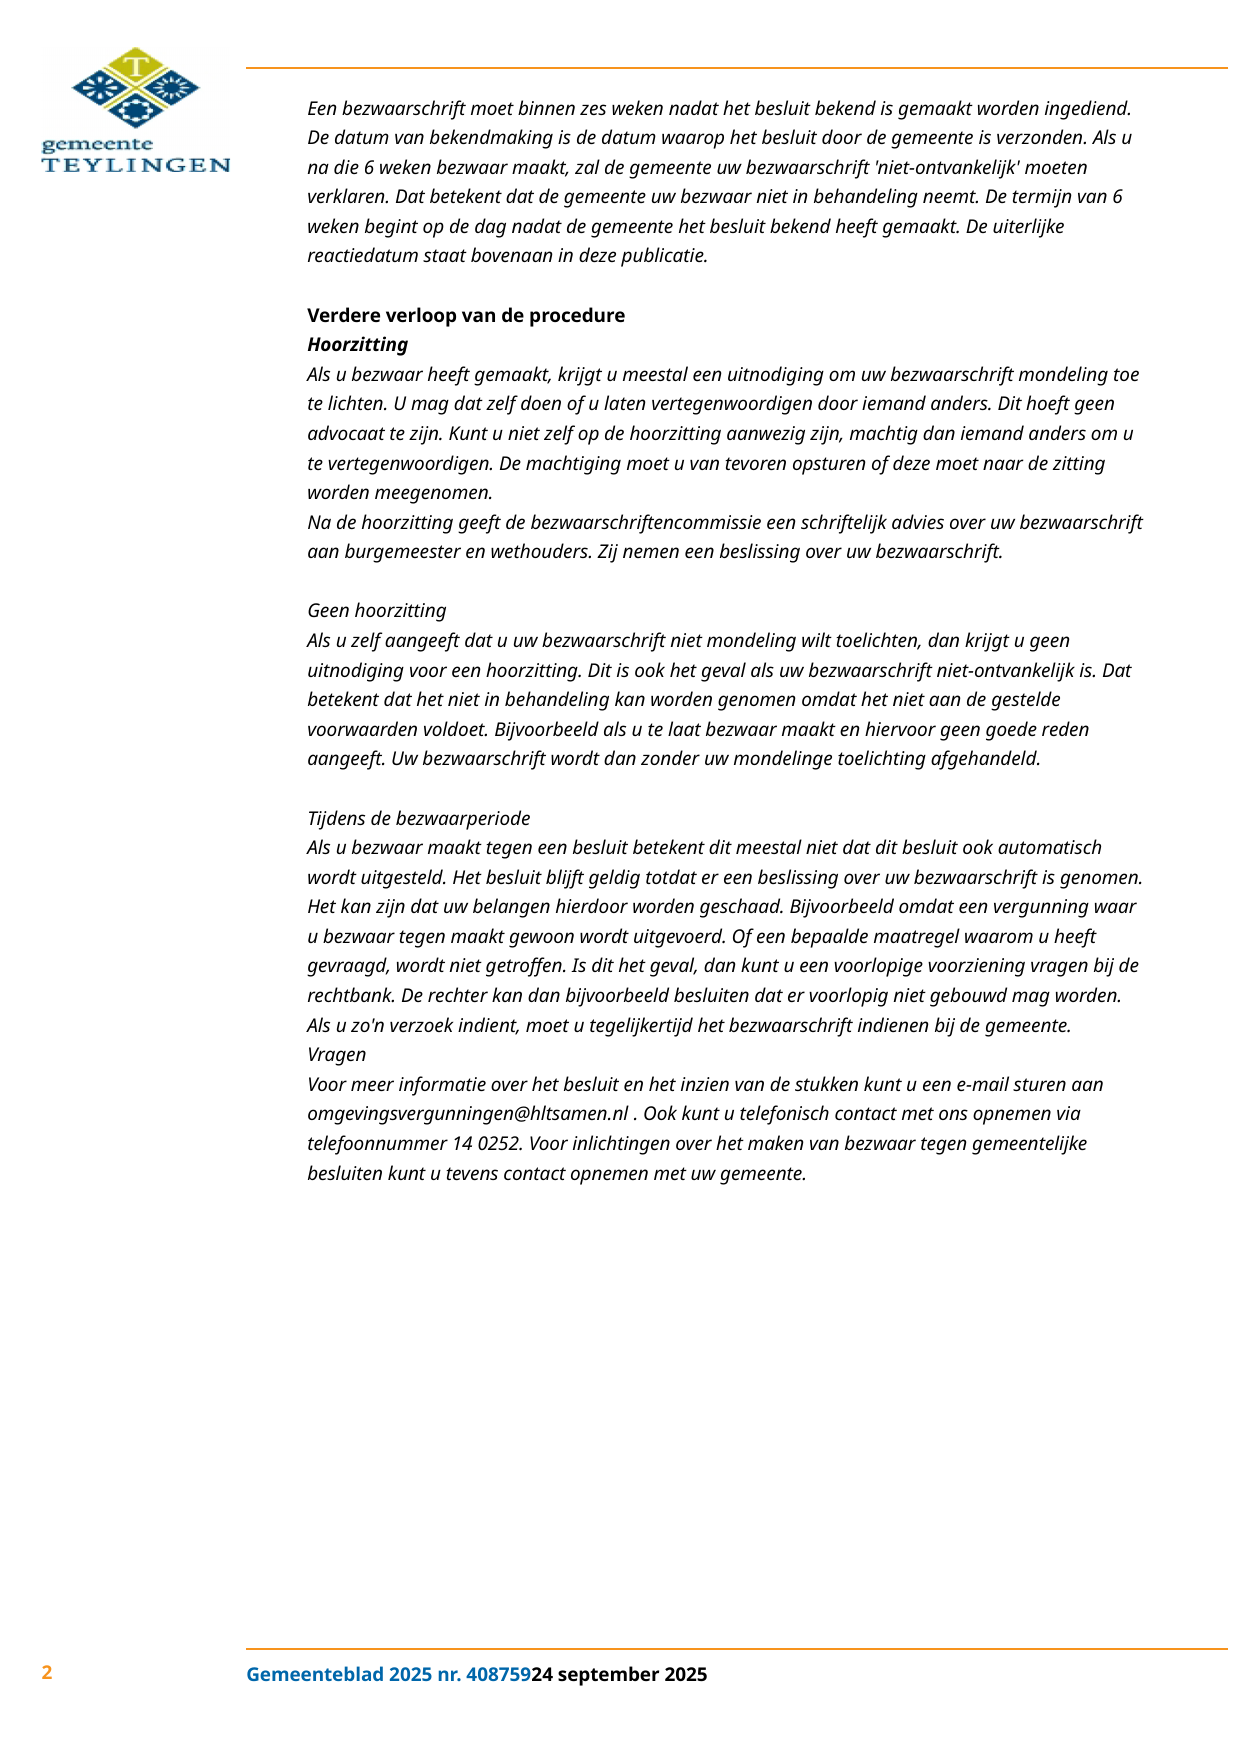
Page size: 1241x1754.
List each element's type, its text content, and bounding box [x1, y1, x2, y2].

list Als u bezwaar heeft gemaakt, krijgt u meestal een uitnodiging om uw bezwaarschrift mondeling toe te lichten. U mag dat zelf doen of u laten vertegenwoordigen door iemand anders. Dit hoeft geen advocaat te zijn. Kunt u niet zelf op de hoorzitting aanwezig zijn, machtig dan iemand anders om u te vertegenwoordigen. De machtiging moet u van tevoren opsturen of deze moet naar de zitting worden meegenomen. [248, 361, 1152, 505]
list Vragen [248, 1041, 1152, 1067]
list Tijdens de bezwaarperiode [248, 805, 1152, 831]
list Geen hoorzitting [248, 598, 1152, 623]
list Als u zelf aangeeft dat u uw bezwaarschrift niet mondeling wilt toelichten, dan krijgt u geen uitnodiging voor een hoorzitting. Dit is ook het geval als uw bezwaarschrift niet-ontvankelijk is. Dat betekent dat het niet in behandeling kan worden genomen omdat het niet aan de gestelde voorwaarden voldoet. Bijvoorbeeld als u te laat bezwaar maakt en hiervoor geen goede reden aangeeft. Uw bezwaarschrift wordt dan zonder uw mondelinge toelichting afgehandeld. [248, 627, 1152, 771]
list Als u bezwaar maakt tegen een besluit betekent dit meestal niet dat dit besluit ook automatisch wordt uitgesteld. Het besluit blijft geldig totdat er een beslissing over uw bezwaarschrift is genomen. Het kan zijn dat uw belangen hierdoor worden geschaad. Bijvoorbeeld omdat een vergunning waar u bezwaar tegen maakt gewoon wordt uitgevoerd. Of een bepaalde maatregel waarom u heeft gevraagd, wordt niet getroffen. Is dit het geval, dan kunt u een voorlopige voorziening vragen bij de rechtbank. De rechter kan dan bijvoorbeeld besluiten dat er voorlopig niet gebouwd mag worden. Als u zo'n verzoek indient, moet u tegelijkertijd het bezwaarschrift indienen bij de gemeente. [248, 834, 1152, 1038]
list Hoorzitting [248, 331, 1152, 357]
picture [41, 47, 231, 172]
list Een bezwaarschrift moet binnen zes weken nadat het besluit bekend is gemaakt worden ingediend. De datum van bekendmaking is de datum waarop het besluit door de gemeente is verzonden. Als u na die 6 weken bezwaar maakt, zal de gemeente uw bezwaarschrift 'niet-ontvankelijk' moeten verklaren. Dat betekent dat de gemeente uw bezwaar niet in behandeling neemt. De termijn van 6 weken begint op de dag nadat de gemeente het besluit bekend heeft gemaakt. De uiterlijke reactiedatum staat bovenaan in deze publicatie. [248, 95, 1152, 268]
list Verdere verloop van de procedure [248, 302, 1152, 328]
list Voor meer informatie over het besluit en het inzien van de stukken kunt u een e-mail sturen aan omgevingsvergunningen@hltsamen.nl . Ook kunt u telefonisch contact met ons opnemen via telefoonnummer 14 0252. Voor inlichtingen over het maken van bezwaar tegen gemeentelijke besluiten kunt u tevens contact opnemen met uw gemeente. [248, 1071, 1152, 1186]
list Na de hoorzitting geeft de bezwaarschriftencommissie een schriftelijk advies over uw bezwaarschrift aan burgemeester en wethouders. Zij nemen een beslissing over uw bezwaarschrift. [248, 509, 1152, 564]
